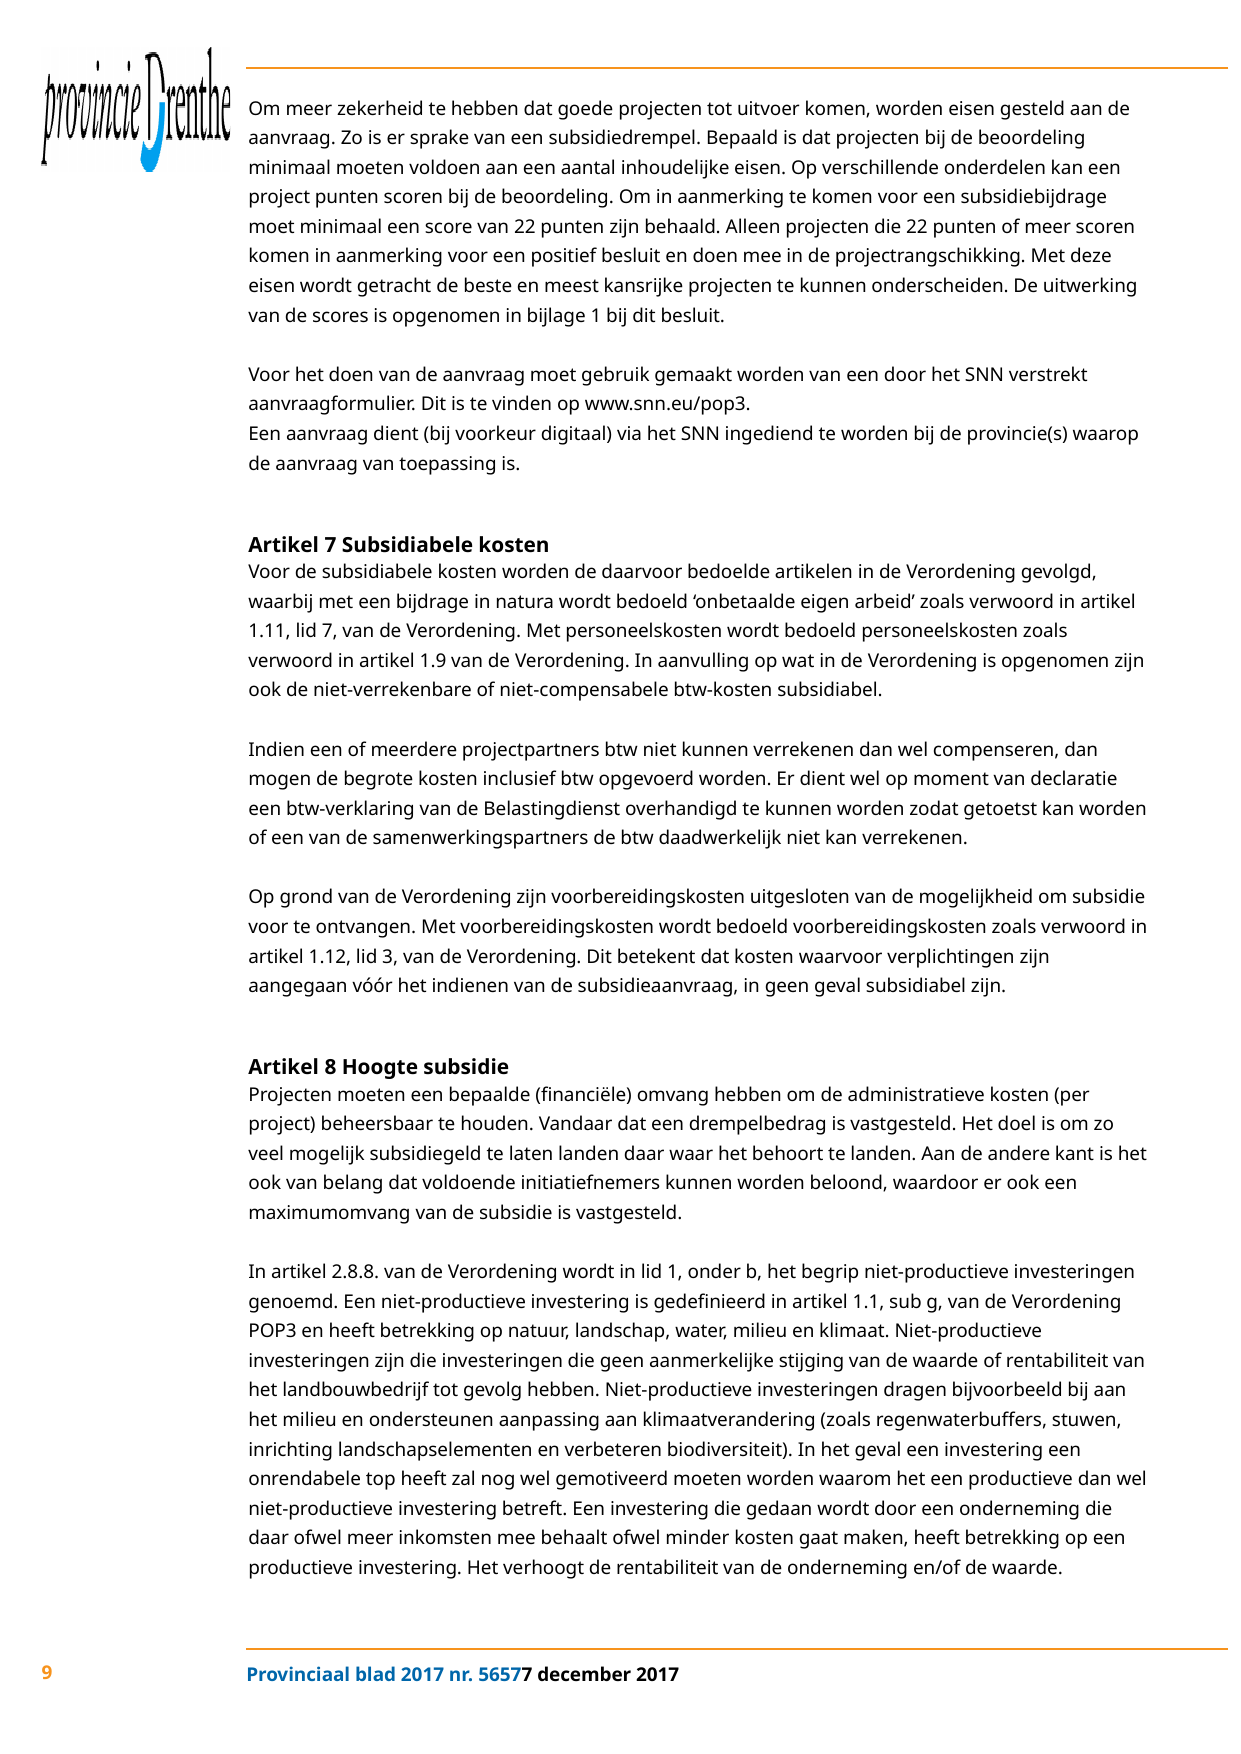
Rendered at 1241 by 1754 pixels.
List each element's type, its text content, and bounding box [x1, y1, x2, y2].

picture [41, 47, 231, 172]
text Artikel 7 Subsidiabele kosten [248, 530, 1152, 558]
text Projecten moeten een bepaalde (financiële) omvang hebben om de administratieve kosten (per project) beheersbaar te houden. Vandaar dat een drempelbedrag is vastgesteld. Het doel is om zo veel mogelijk subsidiegeld te laten landen daar waar het behoort te landen. Aan de andere kant is het ook van belang dat voldoende initiatiefnemers kunnen worden beloond, waardoor er ook een maximumomvang van de subsidie is vastgesteld. [248, 1081, 1152, 1225]
text Om meer zekerheid te hebben dat goede projecten tot uitvoer komen, worden eisen gesteld aan de aanvraag. Zo is er sprake van een subsidiedrempel. Bepaald is dat projecten bij de beoordeling minimaal moeten voldoen aan een aantal inhoudelijke eisen. Op verschillende onderdelen kan een project punten scoren bij de beoordeling. Om in aanmerking te komen voor een subsidiebijdrage moet minimaal een score van 22 punten zijn behaald. Alleen projecten die 22 punten of meer scoren komen in aanmerking voor een positief besluit en doen mee in de projectrangschikking. Met deze eisen wordt getracht de beste en meest kansrijke projecten te kunnen onderscheiden. De uitwerking van de scores is opgenomen in bijlage 1 bij dit besluit. [248, 95, 1152, 328]
text Indien een of meerdere projectpartners btw niet kunnen verrekenen dan wel compenseren, dan mogen de begrote kosten inclusief btw opgevoerd worden. Er dient wel op moment van declaratie een btw-verklaring van de Belastingdienst overhandigd te kunnen worden zodat getoetst kan worden of een van de samenwerkingspartners de btw daadwerkelijk niet kan verrekenen. [248, 736, 1152, 850]
text Voor de subsidiabele kosten worden de daarvoor bedoelde artikelen in de Verordening gevolgd, waarbij met een bijdrage in natura wordt bedoeld ‘onbetaalde eigen arbeid’ zoals verwoord in artikel 1.11, lid 7, van de Verordening. Met personeelskosten wordt bedoeld personeelskosten zoals verwoord in artikel 1.9 van de Verordening. In aanvulling op wat in de Verordening is opgenomen zijn ook de niet-verrekenbare of niet-compensabele btw-kosten subsidiabel. [248, 558, 1152, 702]
text Voor het doen van de aanvraag moet gebruik gemaakt worden van een door het SNN verstrekt aanvraagformulier. Dit is te vinden op www.snn.eu/pop3. [248, 361, 1152, 416]
text Artikel 8 Hoogte subsidie [248, 1052, 1152, 1081]
text In artikel 2.8.8. van de Verordening wordt in lid 1, onder b, het begrip niet-productieve investeringen genoemd. Een niet-productieve investering is gedefinieerd in artikel 1.1, sub g, van de Verordening POP3 en heeft betrekking op natuur, landschap, water, milieu en klimaat. Niet-productieve investeringen zijn die investeringen die geen aanmerkelijke stijging van de waarde of rentabiliteit van het landbouwbedrijf tot gevolg hebben. Niet-productieve investeringen dragen bijvoorbeeld bij aan het milieu en ondersteunen aanpassing aan klimaatverandering (zoals regenwaterbuffers, stuwen, inrichting landschapselementen en verbeteren biodiversiteit). In het geval een investering een onrendabele top heeft zal nog wel gemotiveerd moeten worden waarom het een productieve dan wel niet-productieve investering betreft. Een investering die gedaan wordt door een onderneming die daar ofwel meer inkomsten mee behaalt ofwel minder kosten gaat maken, heeft betrekking op een productieve investering. Het verhoogt de rentabiliteit van de onderneming en/of de waarde. [248, 1258, 1152, 1580]
text Op grond van de Verordening zijn voorbereidingskosten uitgesloten van de mogelijkheid om subsidie voor te ontvangen. Met voorbereidingskosten wordt bedoeld voorbereidingskosten zoals verwoord in artikel 1.12, lid 3, van de Verordening. Dit betekent dat kosten waarvoor verplichtingen zijn aangegaan vóór het indienen van de subsidieaanvraag, in geen geval subsidiabel zijn. [248, 884, 1152, 998]
text Een aanvraag dient (bij voorkeur digitaal) via het SNN ingediend te worden bij de provincie(s) waarop de aanvraag van toepassing is. [248, 420, 1152, 476]
